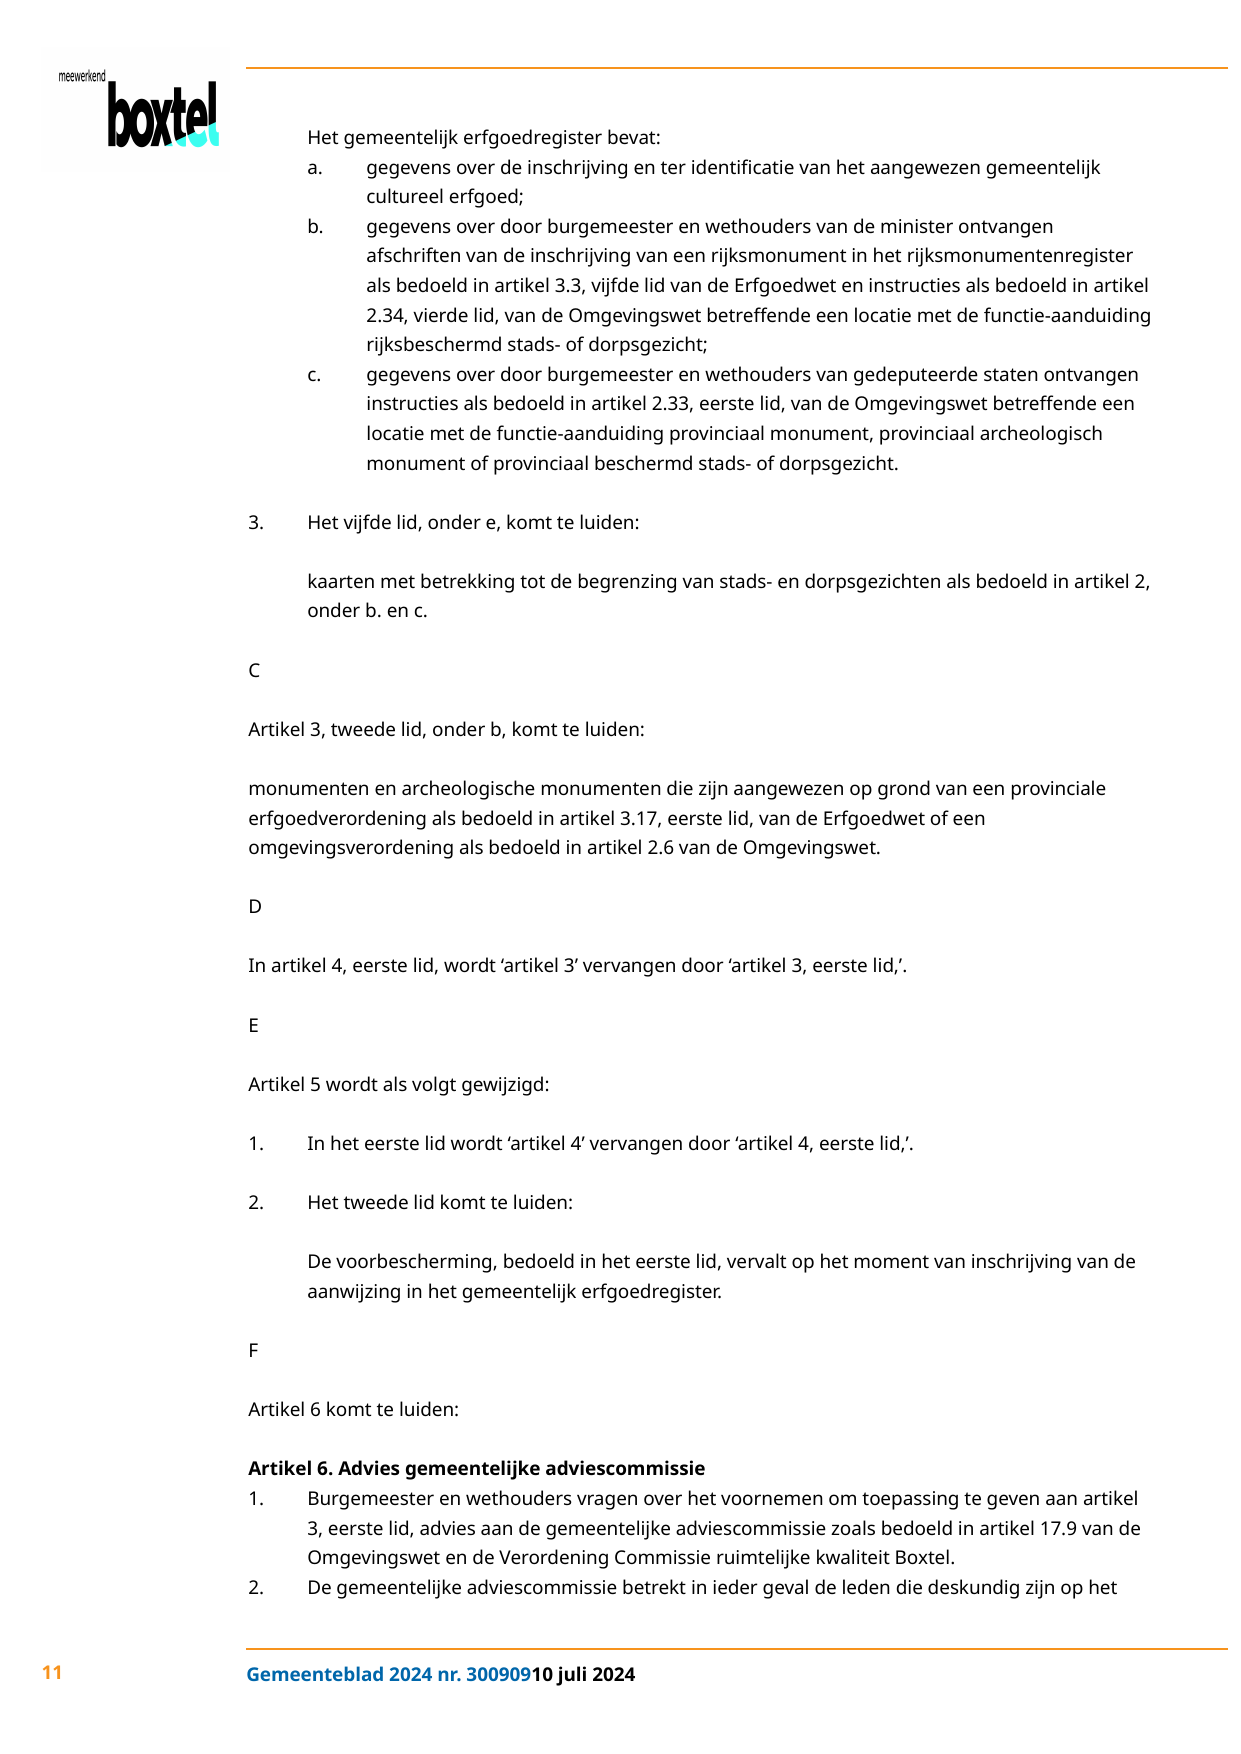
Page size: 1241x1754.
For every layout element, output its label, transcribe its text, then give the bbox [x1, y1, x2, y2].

picture [41, 47, 231, 172]
list De gemeentelijke adviescommissie betrekt in ieder geval de leden die deskundig zijn op het [248, 1574, 1152, 1600]
text monumenten en archeologische monumenten die zijn aangewezen op grond van een provinciale erfgoedverordening als bedoeld in artikel 3.17, eerste lid, van de Erfgoedwet of een omgevingsverordening als bedoeld in artikel 2.6 van de Omgevingswet. [248, 775, 1152, 860]
text In artikel 4, eerste lid, wordt ‘artikel 3’ vervangen door ‘artikel 3, eerste lid,’. [248, 953, 1152, 978]
list Burgemeester en wethouders vragen over het voornemen om toepassing te geven aan artikel 3, eerste lid, advies aan de gemeentelijke adviescommissie zoals bedoeld in artikel 17.9 van de Omgevingswet en de Verordening Commissie ruimtelijke kwaliteit Boxtel. [248, 1485, 1152, 1570]
list Het vijfde lid, onder e, komt te luiden: [248, 509, 1152, 535]
text D [248, 893, 1152, 919]
list Het gemeentelijk erfgoedregister bevat: [248, 124, 1152, 150]
list kaarten met betrekking tot de begrenzing van stads- en dorpsgezichten als bedoeld in artikel 2, onder b. en c. [248, 568, 1152, 623]
text Artikel 6 komt te luiden: [248, 1396, 1152, 1422]
list Het tweede lid komt te luiden: [248, 1189, 1152, 1215]
list gegevens over door burgemeester en wethouders van gedeputeerde staten ontvangen instructies als bedoeld in artikel 2.33, eerste lid, van de Omgevingswet betreffende een locatie met de functie-aanduiding provinciaal monument, provinciaal archeologisch monument of provinciaal beschermd stads- of dorpsgezicht. [307, 361, 1152, 476]
list gegevens over door burgemeester en wethouders van de minister ontvangen afschriften van de inschrijving van een rijksmonument in het rijksmonumentenregister als bedoeld in artikel 3.3, vijfde lid van de Erfgoedwet en instructies als bedoeld in artikel 2.34, vierde lid, van de Omgevingswet betreffende een locatie met de functie-aanduiding rijksbeschermd stads- of dorpsgezicht; [307, 213, 1152, 357]
list De voorbescherming, bedoeld in het eerste lid, vervalt op het moment van inschrijving van de aanwijzing in het gemeentelijk erfgoedregister. [248, 1248, 1152, 1304]
text E [248, 1012, 1152, 1038]
text C [248, 657, 1152, 683]
list In het eerste lid wordt ‘artikel 4’ vervangen door ‘artikel 4, eerste lid,’. [248, 1130, 1152, 1156]
text Artikel 5 wordt als volgt gewijzigd: [248, 1071, 1152, 1097]
text Artikel 3, tweede lid, onder b, komt te luiden: [248, 716, 1152, 742]
text F [248, 1337, 1152, 1363]
text Artikel 6. Advies gemeentelijke adviescommissie [248, 1456, 1152, 1481]
list gegevens over de inschrijving en ter identificatie van het aangewezen gemeentelijk cultureel erfgoed; [307, 154, 1152, 209]
